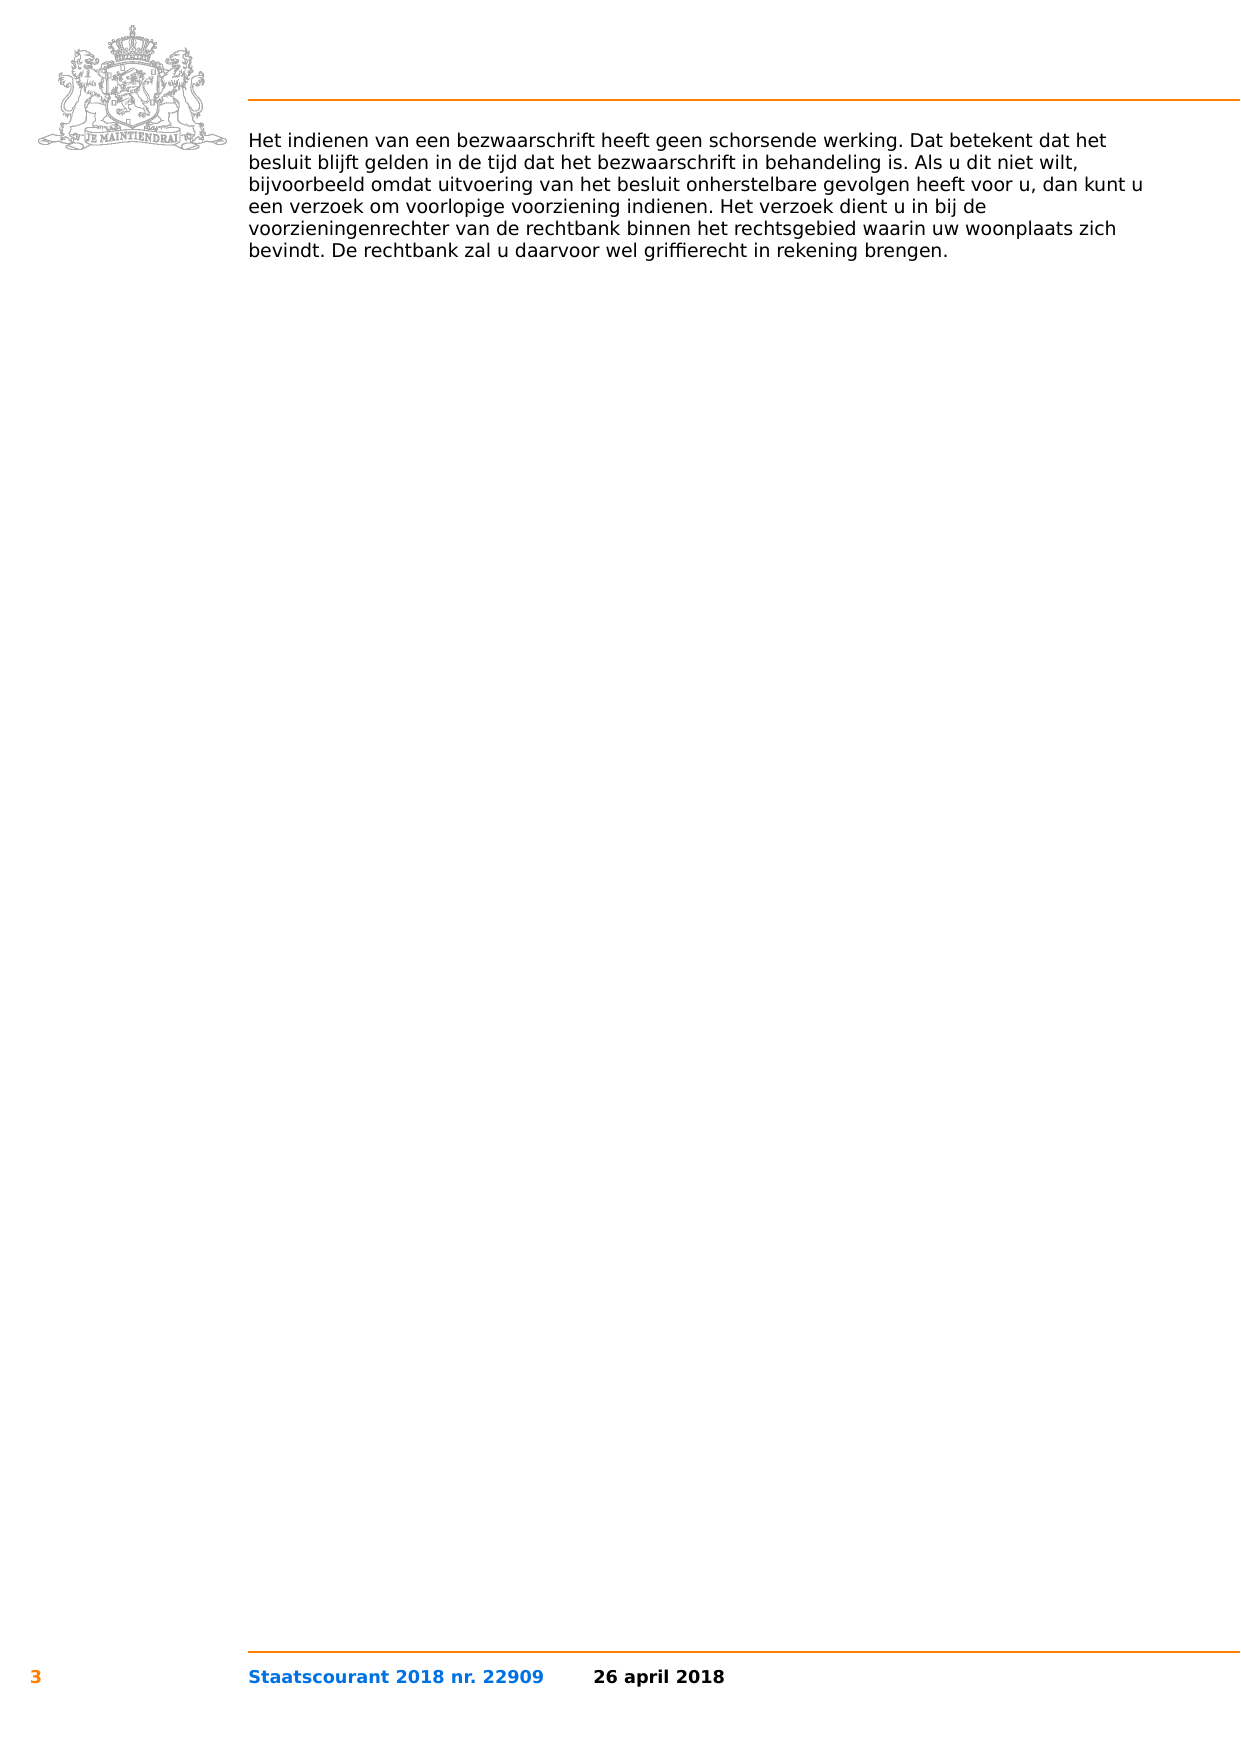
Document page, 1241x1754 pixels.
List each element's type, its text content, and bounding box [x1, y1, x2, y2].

text Het indienen van een bezwaarschrift heeft geen schorsende werking. Dat betekent dat het besluit blijft gelden in de tijd dat het bezwaarschrift in behandeling is. Als u dit niet wilt, bijvoorbeeld omdat uitvoering van het besluit onherstelbare gevolgen heeft voor u, dan kunt u een verzoek om voorlopige voorziening indienen. Het verzoek dient u in bij de voorzieningenrechter van de rechtbank binnen het rechtsgebied waarin uw woonplaats zich bevindt. De rechtbank zal u daarvoor wel griffierecht in rekening brengen. [248, 130, 1163, 262]
picture [38, 25, 227, 150]
